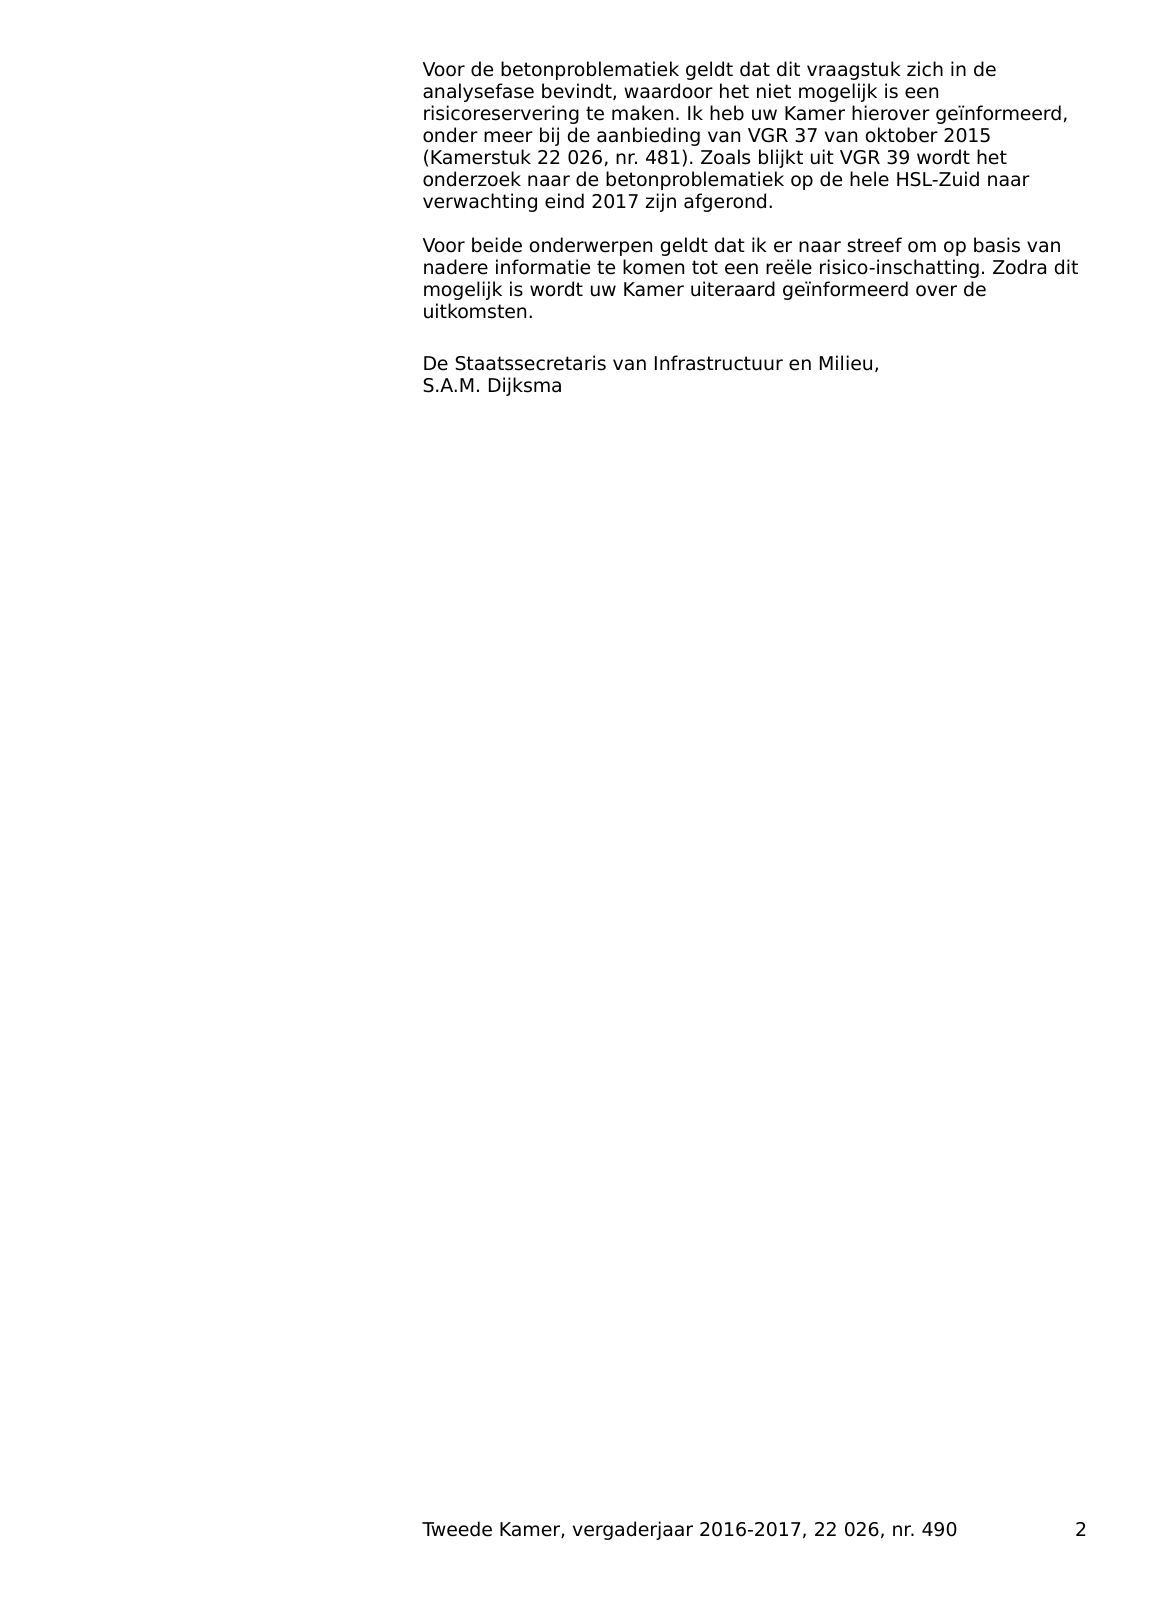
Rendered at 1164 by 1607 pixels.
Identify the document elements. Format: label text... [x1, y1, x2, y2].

text De Staatssecretaris van Infrastructuur en Milieu, S.A.M. Dijksma [422, 353, 1087, 397]
text Voor de betonproblematiek geldt dat dit vraagstuk zich in de analysefase bevindt, waardoor het niet mogelijk is een risicoreservering te maken. Ik heb uw Kamer hierover geïnformeerd, onder meer bij de aanbieding van VGR 37 van oktober 2015 (Kamerstuk 22 026, nr. 481). Zoals blijkt uit VGR 39 wordt het onderzoek naar de betonproblematiek op de hele HSL-Zuid naar verwachting eind 2017 zijn afgerond. [422, 59, 1087, 213]
text Voor beide onderwerpen geldt dat ik er naar streef om op basis van nadere informatie te komen tot een reële risico-inschatting. Zodra dit mogelijk is wordt uw Kamer uiteraard geïnformeerd over de uitkomsten. [422, 235, 1087, 323]
